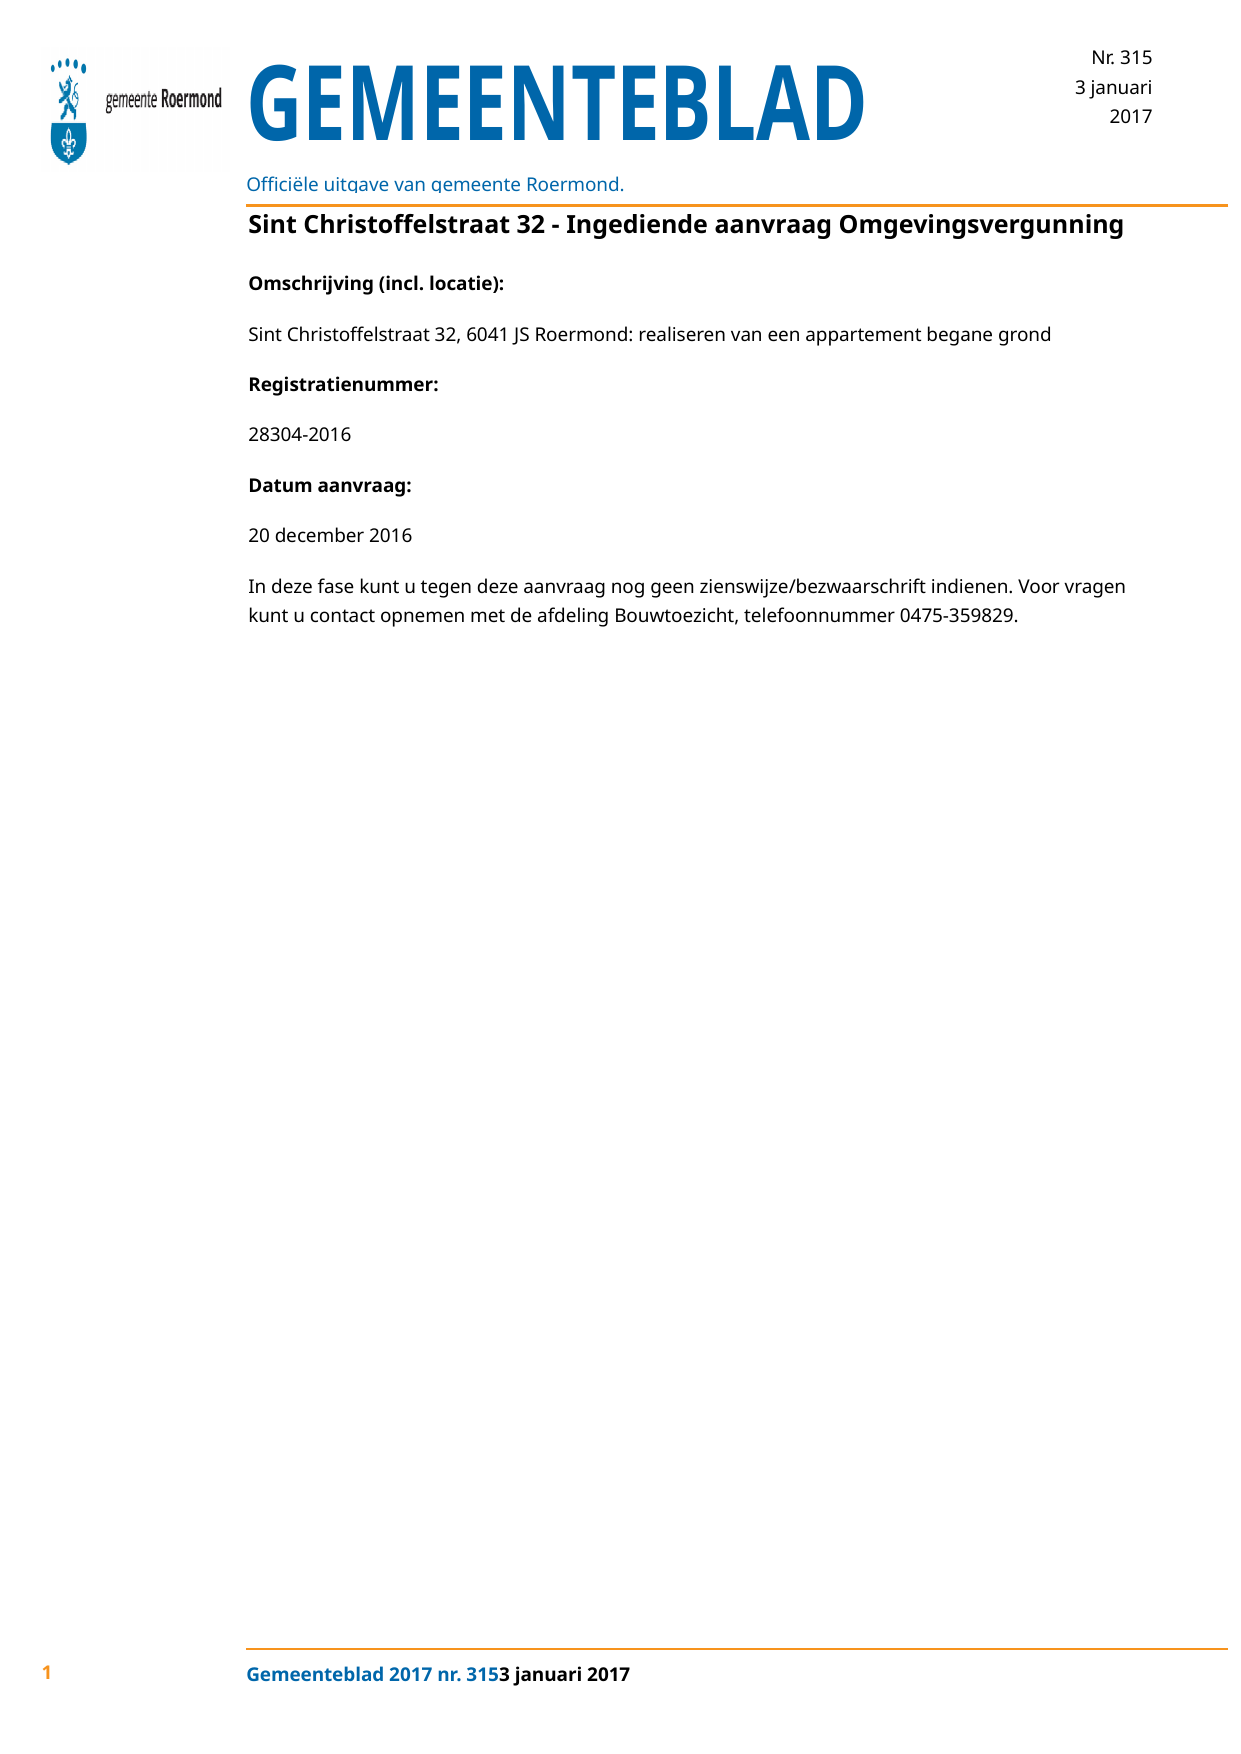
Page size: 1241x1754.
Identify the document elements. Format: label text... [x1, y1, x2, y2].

picture [41, 47, 231, 172]
text 28304-2016 [248, 422, 1152, 447]
text Sint Christoffelstraat 32 - Ingediende aanvraag Omgevingsvergunning [248, 207, 1152, 241]
text 20 december 2016 [248, 522, 1152, 548]
text Datum aanvraag: [248, 472, 1152, 498]
text Registratienummer: [248, 371, 1152, 397]
text In deze fase kunt u tegen deze aanvraag nog geen zienswijze/bezwaarschrift indienen. Voor vragen kunt u contact opnemen met de afdeling Bouwtoezicht, telefoonnummer 0475-359829. [248, 573, 1152, 628]
text Omschrijving (incl. locatie): [248, 270, 1152, 296]
text Sint Christoffelstraat 32, 6041 JS Roermond: realiseren van een appartement begane grond [248, 321, 1152, 346]
